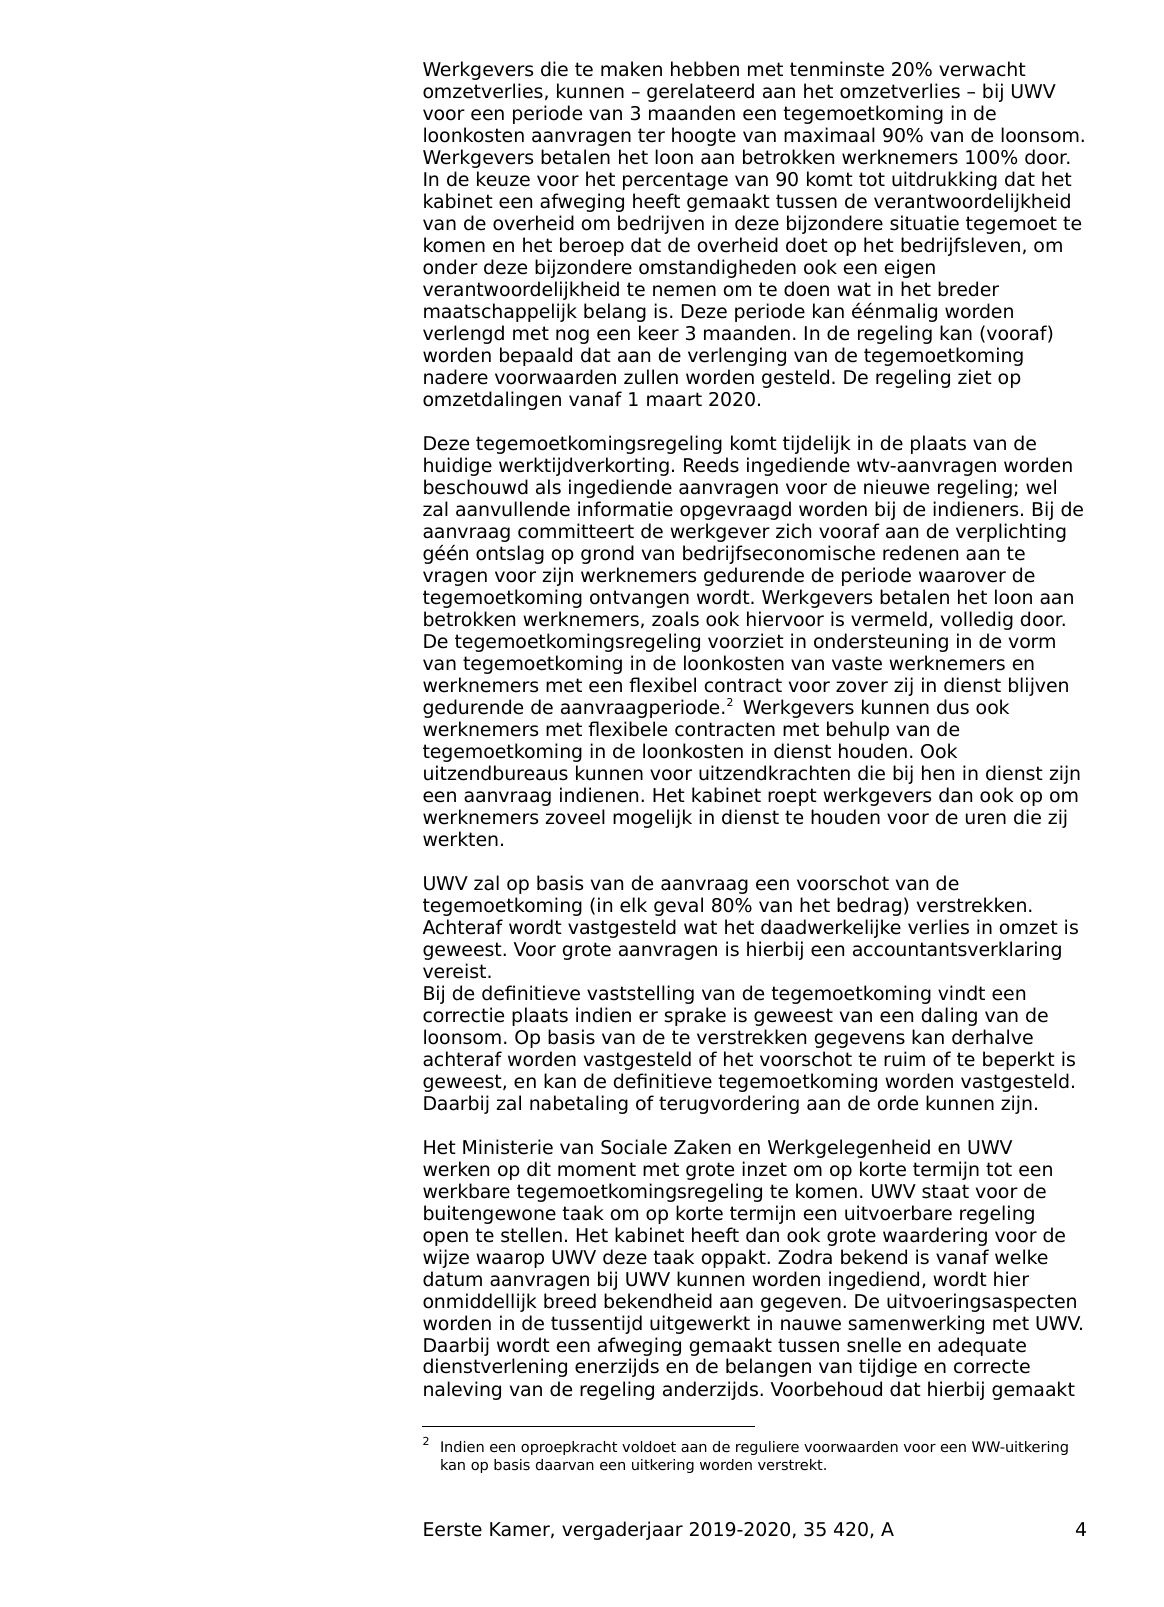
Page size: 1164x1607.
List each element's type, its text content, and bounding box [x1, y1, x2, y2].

text Het Ministerie van Sociale Zaken en Werkgelegenheid en UWV werken op dit moment met grote inzet om op korte termijn tot een werkbare tegemoetkomingsregeling te komen. UWV staat voor de buitengewone taak om op korte termijn een uitvoerbare regeling open te stellen. Het kabinet heeft dan ook grote waardering voor de wijze waarop UWV deze taak oppakt. Zodra bekend is vanaf welke datum aanvragen bij UWV kunnen worden ingediend, wordt hier onmiddellijk breed bekendheid aan gegeven. De uitvoeringsaspecten worden in de tussentijd uitgewerkt in nauwe samenwerking met UWV. Daarbij wordt een afweging gemaakt tussen snelle en adequate dienstverlening enerzijds en de belangen van tijdige en correcte naleving van de regeling anderzijds. Voorbehoud dat hierbij gemaakt [422, 1137, 1087, 1400]
text Werkgevers die te maken hebben met tenminste 20% verwacht omzetverlies, kunnen – gerelateerd aan het omzetverlies – bij UWV voor een periode van 3 maanden een tegemoetkoming in de loonkosten aanvragen ter hoogte van maximaal 90% van de loonsom. Werkgevers betalen het loon aan betrokken werknemers 100% door. In de keuze voor het percentage van 90 komt tot uitdrukking dat het kabinet een afweging heeft gemaakt tussen de verantwoordelijkheid van de overheid om bedrijven in deze bijzondere situatie tegemoet te komen en het beroep dat de overheid doet op het bedrijfsleven, om onder deze bijzondere omstandigheden ook een eigen verantwoordelijkheid te nemen om te doen wat in het breder maatschappelijk belang is. Deze periode kan éénmalig worden verlengd met nog een keer 3 maanden. In de regeling kan (vooraf) worden bepaald dat aan de verlenging van de tegemoetkoming nadere voorwaarden zullen worden gesteld. De regeling ziet op omzetdalingen vanaf 1 maart 2020. [422, 59, 1087, 411]
text Deze tegemoetkomingsregeling komt tijdelijk in de plaats van de huidige werktijdverkorting. Reeds ingediende wtv-aanvragen worden beschouwd als ingediende aanvragen voor de nieuwe regeling; wel zal aanvullende informatie opgevraagd worden bij de indieners. Bij de aanvraag committeert de werkgever zich vooraf aan de verplichting géén ontslag op grond van bedrijfseconomische redenen aan te vragen voor zijn werknemers gedurende de periode waarover de tegemoetkoming ontvangen wordt. Werkgevers betalen het loon aan betrokken werknemers, zoals ook hiervoor is vermeld, volledig door. De tegemoetkomingsregeling voorziet in ondersteuning in de vorm van tegemoetkoming in de loonkosten van vaste werknemers en werknemers met een flexibel contract voor zover zij in dienst blijven gedurende de aanvraagperiode. Werkgevers kunnen dus ook werknemers met flexibele contracten met behulp van de tegemoetkoming in de loonkosten in dienst houden. Ook uitzendbureaus kunnen voor uitzendkrachten die bij hen in dienst zijn een aanvraag indienen. Het kabinet roept werkgevers dan ook op om werknemers zoveel mogelijk in dienst te houden voor de uren die zij werkten. [422, 433, 1087, 851]
text Indien een oproepkracht voldoet aan de reguliere voorwaarden voor een WW-uitkering kan op basis daarvan een uitkering worden verstrekt. [422, 1435, 1087, 1474]
text Bij de definitieve vaststelling van de tegemoetkoming vindt een correctie plaats indien er sprake is geweest van een daling van de loonsom. Op basis van de te verstrekken gegevens kan derhalve achteraf worden vastgesteld of het voorschot te ruim of te beperkt is geweest, en kan de definitieve tegemoetkoming worden vastgesteld. Daarbij zal nabetaling of terugvordering aan de orde kunnen zijn. [422, 983, 1087, 1114]
text UWV zal op basis van de aanvraag een voorschot van de tegemoetkoming (in elk geval 80% van het bedrag) verstrekken. Achteraf wordt vastgesteld wat het daadwerkelijke verlies in omzet is geweest. Voor grote aanvragen is hierbij een accountantsverklaring vereist. [422, 873, 1087, 983]
